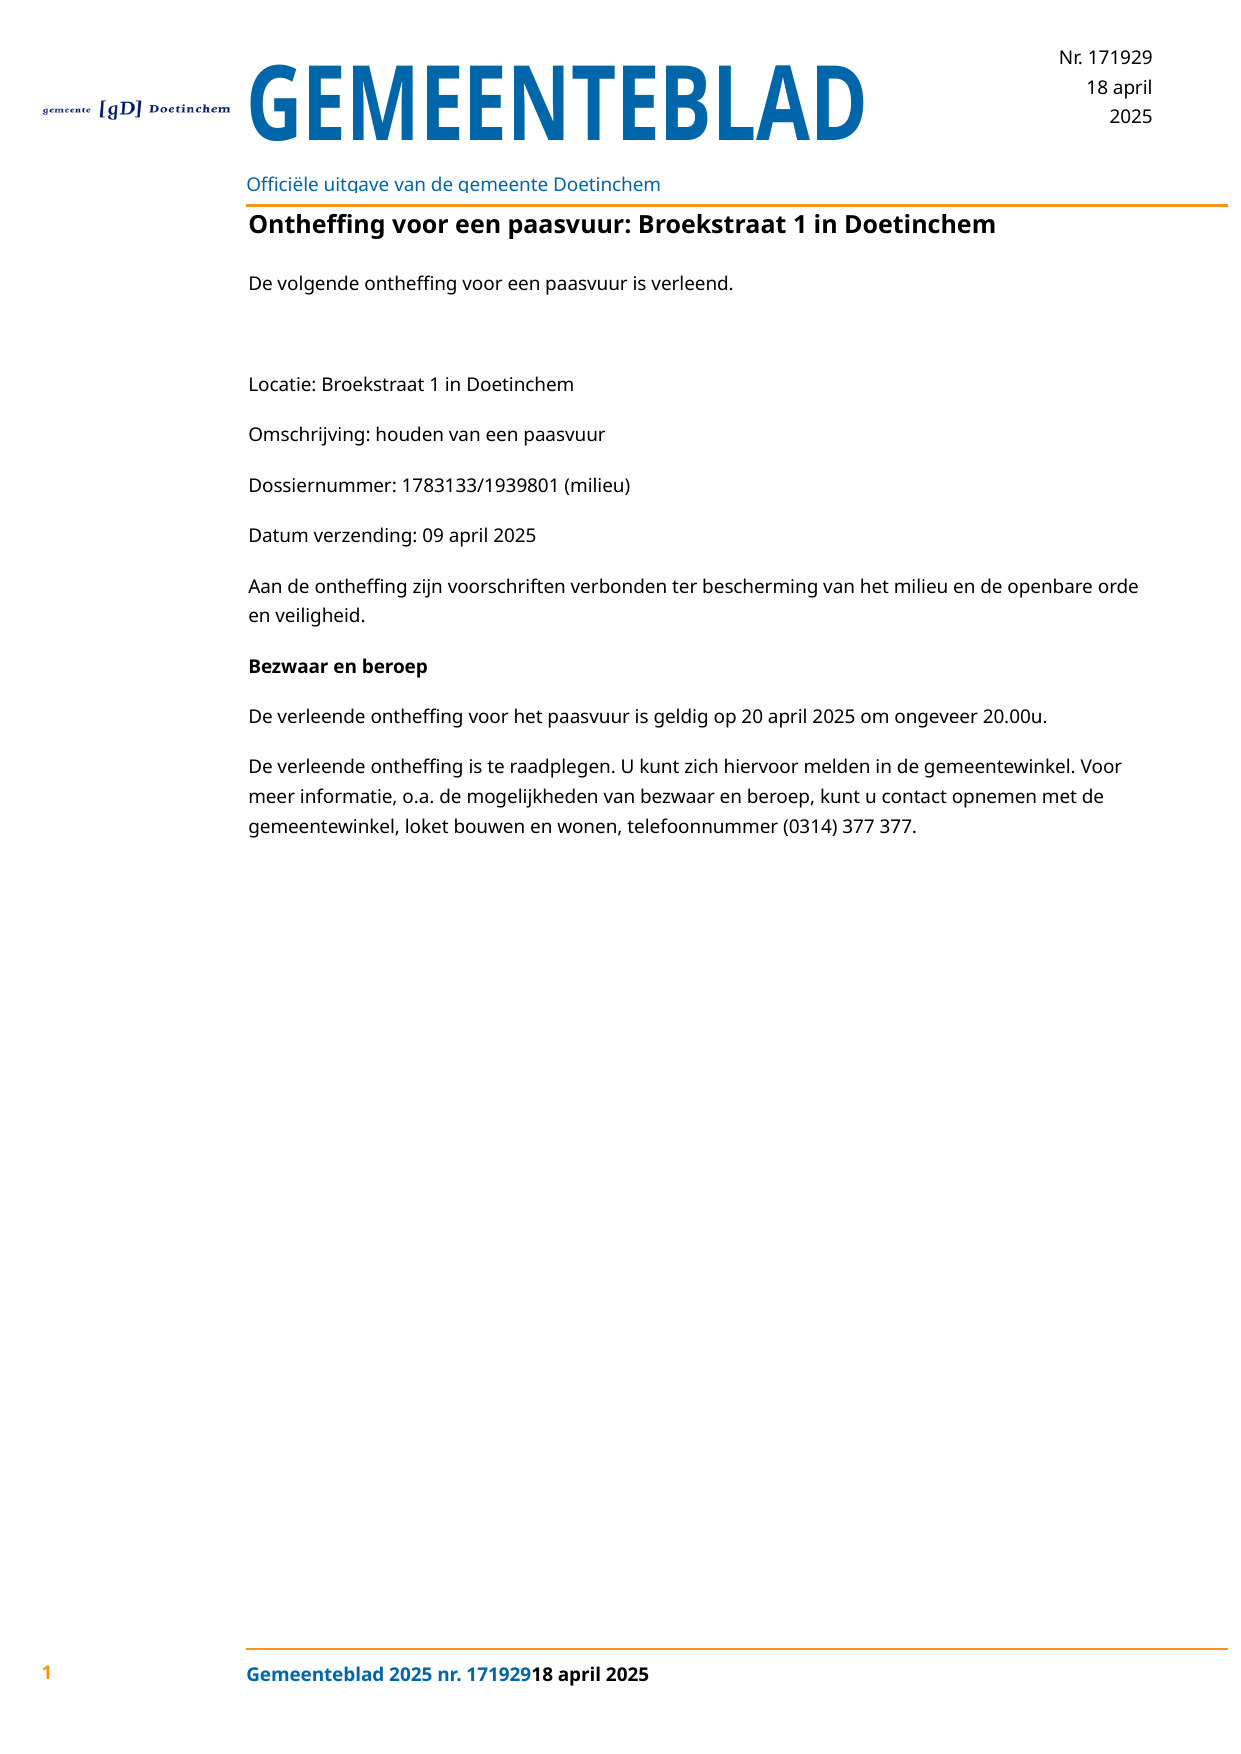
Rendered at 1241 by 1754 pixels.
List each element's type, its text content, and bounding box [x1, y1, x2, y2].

text Datum verzending: 09 april 2025 [248, 522, 1152, 548]
text De verleende ontheffing is te raadplegen. U kunt zich hiervoor melden in de gemeentewinkel. Voor meer informatie, o.a. de mogelijkheden van bezwaar en beroep, kunt u contact opnemen met de gemeentewinkel, loket bouwen en wonen, telefoonnummer (0314) 377 377. [248, 754, 1152, 838]
text Omschrijving: houden van een paasvuur [248, 422, 1152, 447]
text Ontheffing voor een paasvuur: Broekstraat 1 in Doetinchem [248, 207, 1152, 241]
text Bezwaar en beroep [248, 653, 1152, 678]
text Locatie: Broekstraat 1 in Doetinchem [248, 371, 1152, 397]
text De verleende ontheffing voor het paasvuur is geldig op 20 april 2025 om ongeveer 20.00u. [248, 703, 1152, 729]
text Dossiernummer: 1783133/1939801 (milieu) [248, 472, 1152, 498]
text De volgende ontheffing voor een paasvuur is verleend. [248, 270, 1152, 296]
picture [41, 47, 231, 172]
text Aan de ontheffing zijn voorschriften verbonden ter bescherming van het milieu en de openbare orde en veiligheid. [248, 573, 1152, 628]
